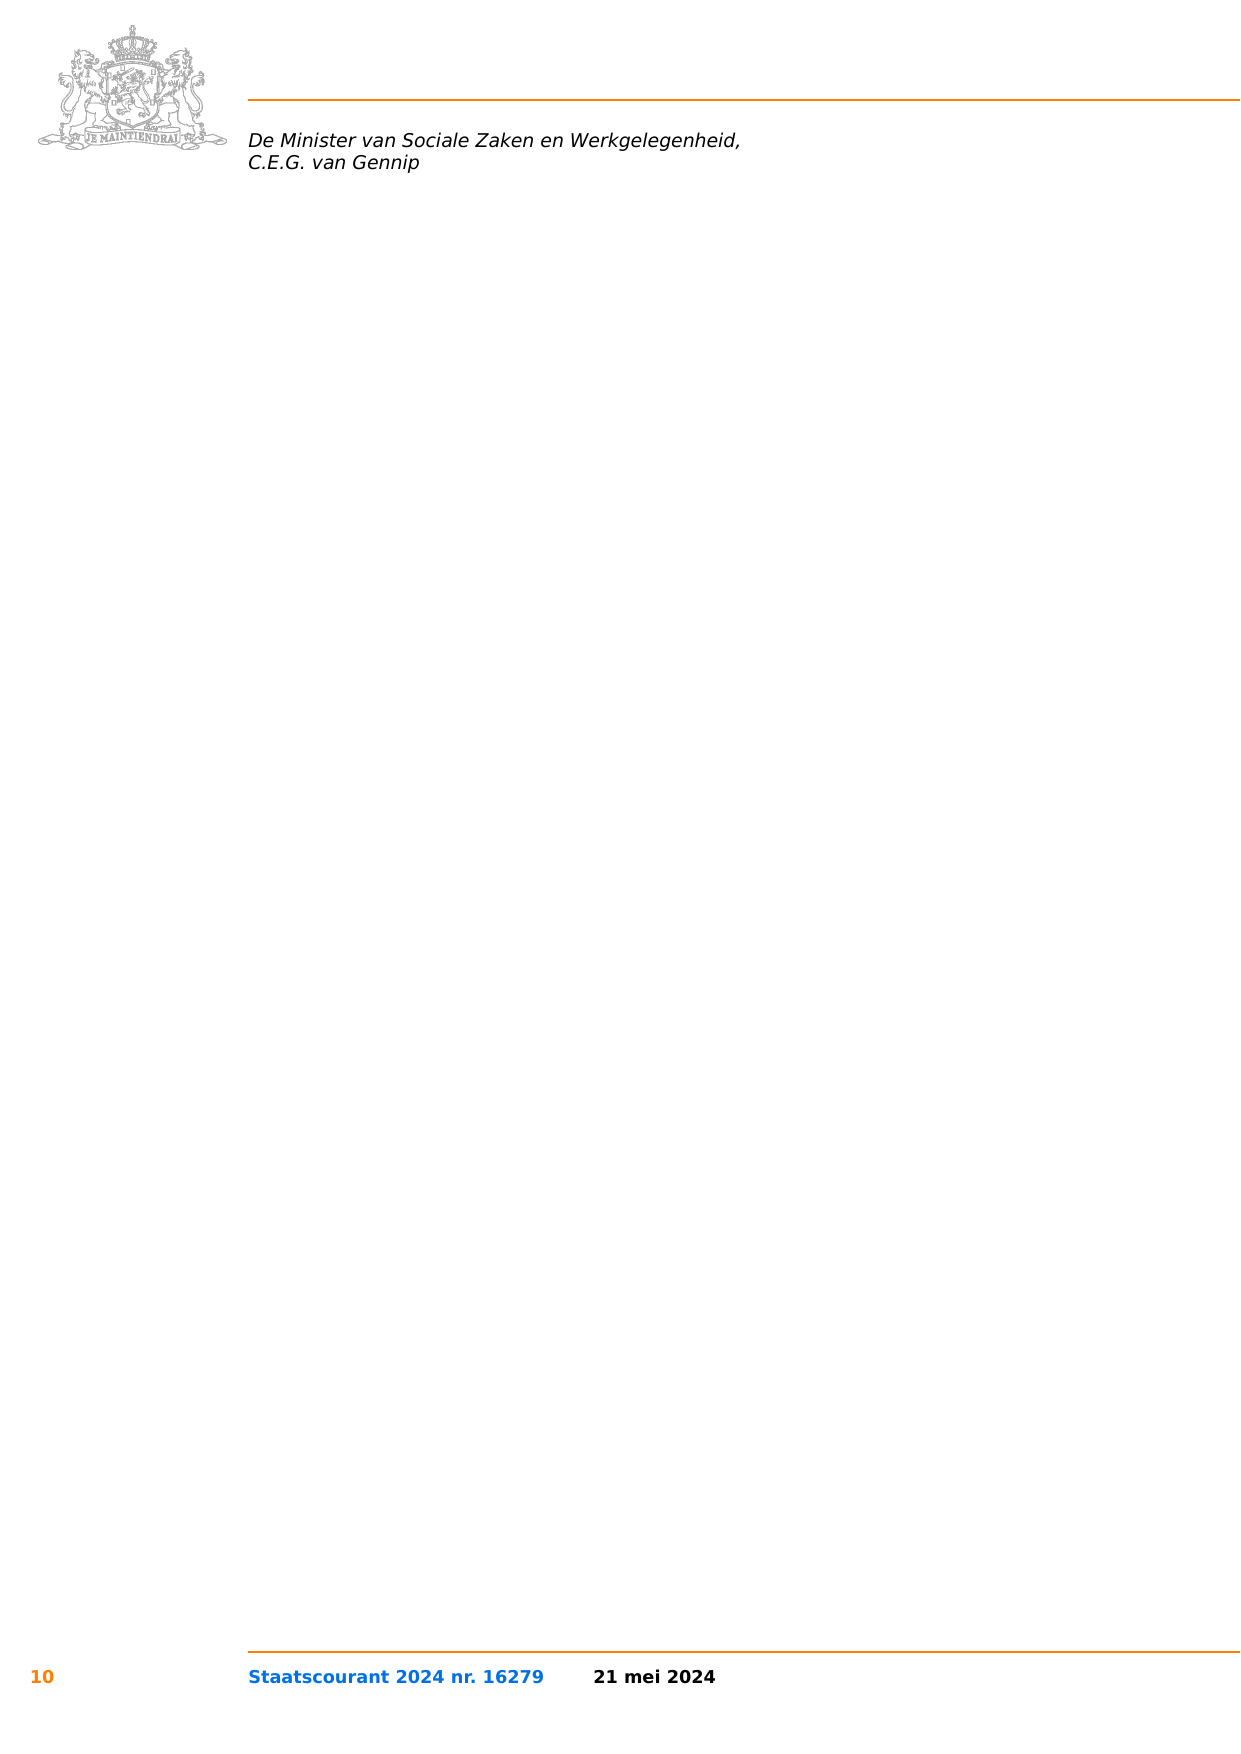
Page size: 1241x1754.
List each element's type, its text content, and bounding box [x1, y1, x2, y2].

picture [38, 25, 227, 150]
text De Minister van Sociale Zaken en Werkgelegenheid, C.E.G. van Gennip [248, 130, 1163, 174]
